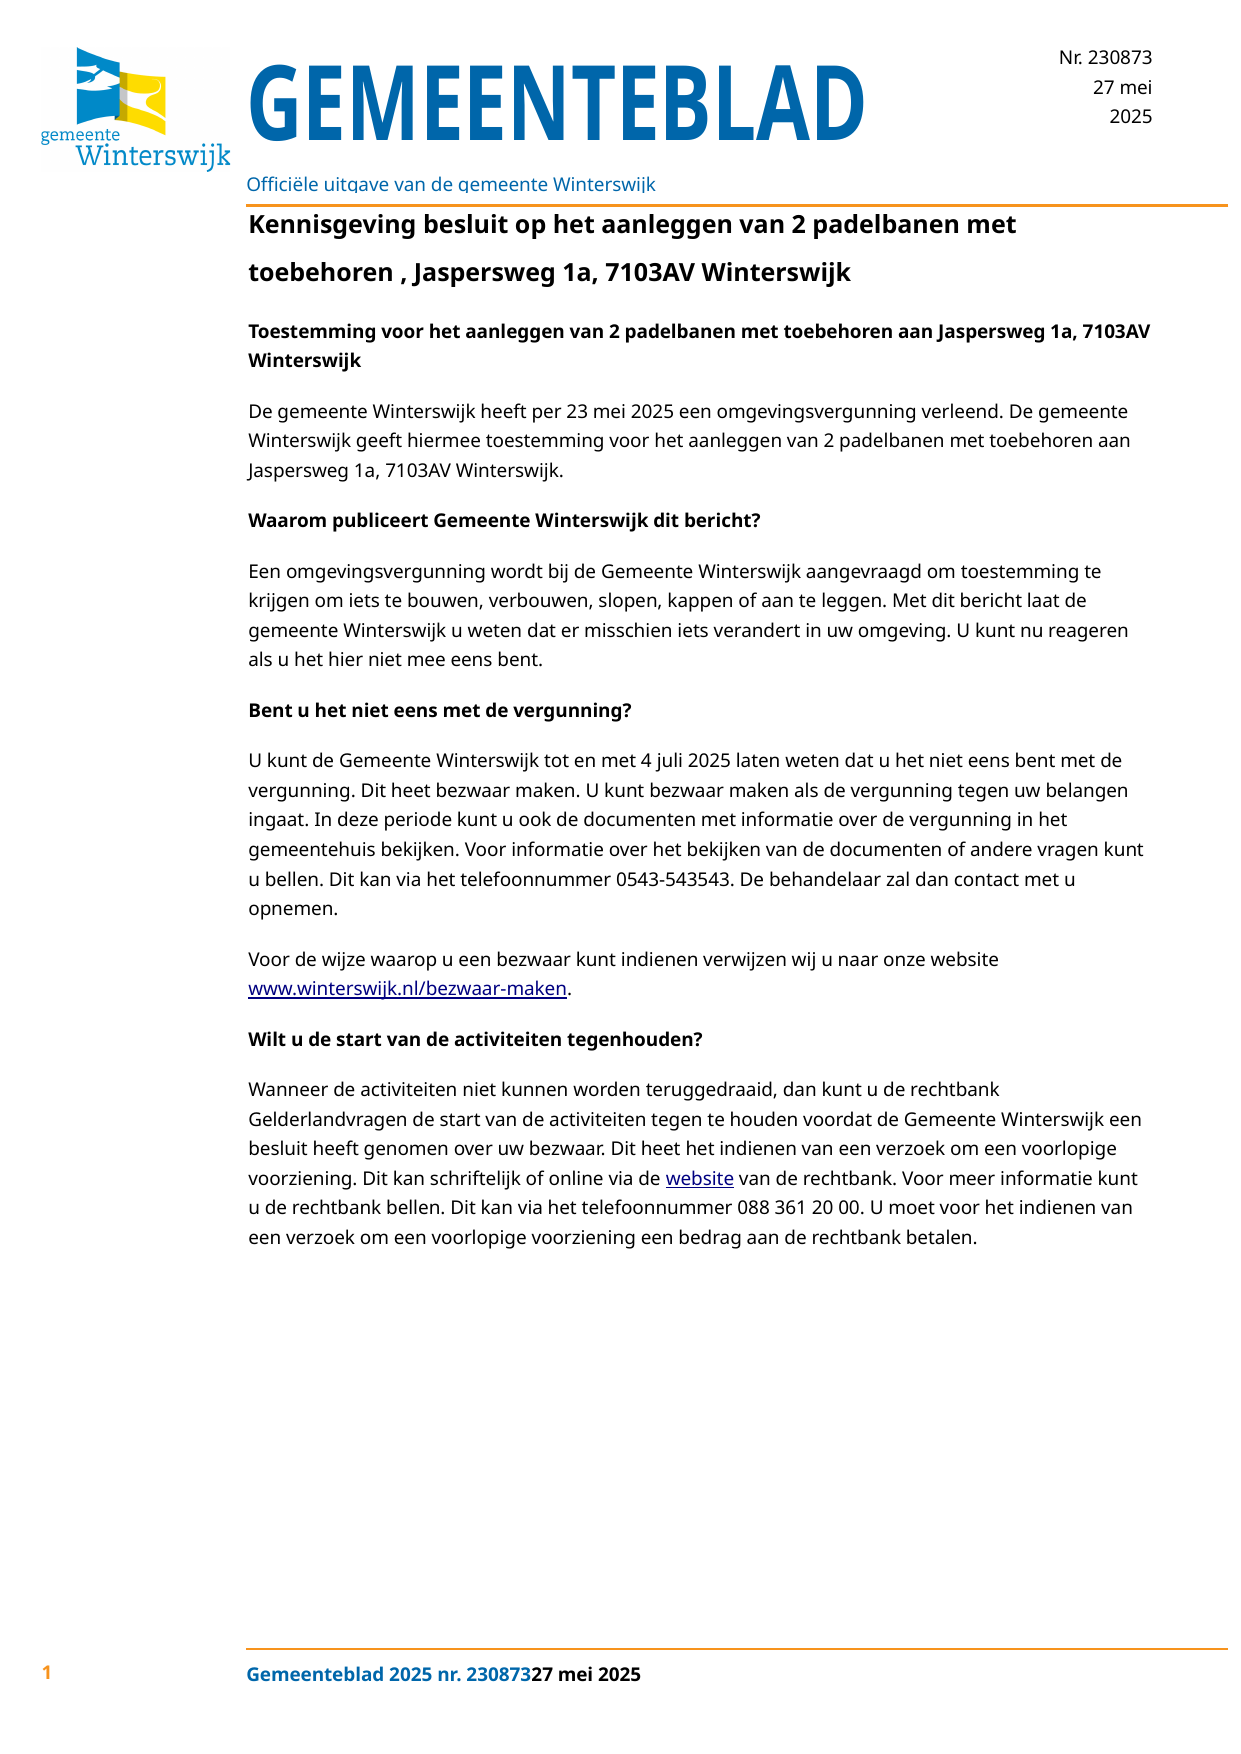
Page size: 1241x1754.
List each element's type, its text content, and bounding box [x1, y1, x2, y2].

picture [225, 153, 231, 162]
text Kennisgeving besluit op het aanleggen van 2 padelbanen met toebehoren , Jaspersweg 1a, 7103AV Winterswijk [248, 207, 1152, 288]
text U kunt de Gemeente Winterswijk tot en met 4 juli 2025 laten weten dat u het niet eens bent met de vergunning. Dit heet bezwaar maken. U kunt bezwaar maken als de vergunning tegen uw belangen ingaat. In deze periode kunt u ook de documenten met informatie over de vergunning in het gemeentehuis bekijken. Voor informatie over het bekijken van de documenten of andere vragen kunt u bellen. Dit kan via het telefoonnummer 0543-543543. De behandelaar zal dan contact met u opnemen. [248, 747, 1152, 921]
text Wilt u de start van de activiteiten tegenhouden? [248, 1026, 1152, 1052]
text Voor de wijze waarop u een bezwaar kunt indienen verwijzen wij u naar onze website www.winterswijk.nl/bezwaar-maken. [248, 946, 1152, 1001]
picture [41, 47, 231, 172]
text Bent u het niet eens met de vergunning? [248, 697, 1152, 723]
text De gemeente Winterswijk heeft per 23 mei 2025 een omgevingsvergunning verleend. De gemeente Winterswijk geeft hiermee toestemming voor het aanleggen van 2 padelbanen met toebehoren aan Jaspersweg 1a, 7103AV Winterswijk. [248, 398, 1152, 483]
text Wanneer de activiteiten niet kunnen worden teruggedraaid, dan kunt u de rechtbank Gelderlandvragen de start van de activiteiten tegen te houden voordat de Gemeente Winterswijk een besluit heeft genomen over uw bezwaar. Dit heet het indienen van een verzoek om een voorlopige voorziening. Dit kan schriftelijk of online via de website van de rechtbank. Voor meer informatie kunt u de rechtbank bellen. Dit kan via het telefoonnummer 088 361 20 00. U moet voor het indienen van een verzoek om een voorlopige voorziening een bedrag aan de rechtbank betalen. [248, 1076, 1152, 1250]
text Waarom publiceert Gemeente Winterswijk dit bericht? [248, 507, 1152, 533]
text Toestemming voor het aanleggen van 2 padelbanen met toebehoren aan Jaspersweg 1a, 7103AV Winterswijk [248, 318, 1152, 373]
text Een omgevingsvergunning wordt bij de Gemeente Winterswijk aangevraagd om toestemming te krijgen om iets te bouwen, verbouwen, slopen, kappen of aan te leggen. Met dit bericht laat de gemeente Winterswijk u weten dat er misschien iets verandert in uw omgeving. U kunt nu reageren als u het hier niet mee eens bent. [248, 558, 1152, 672]
